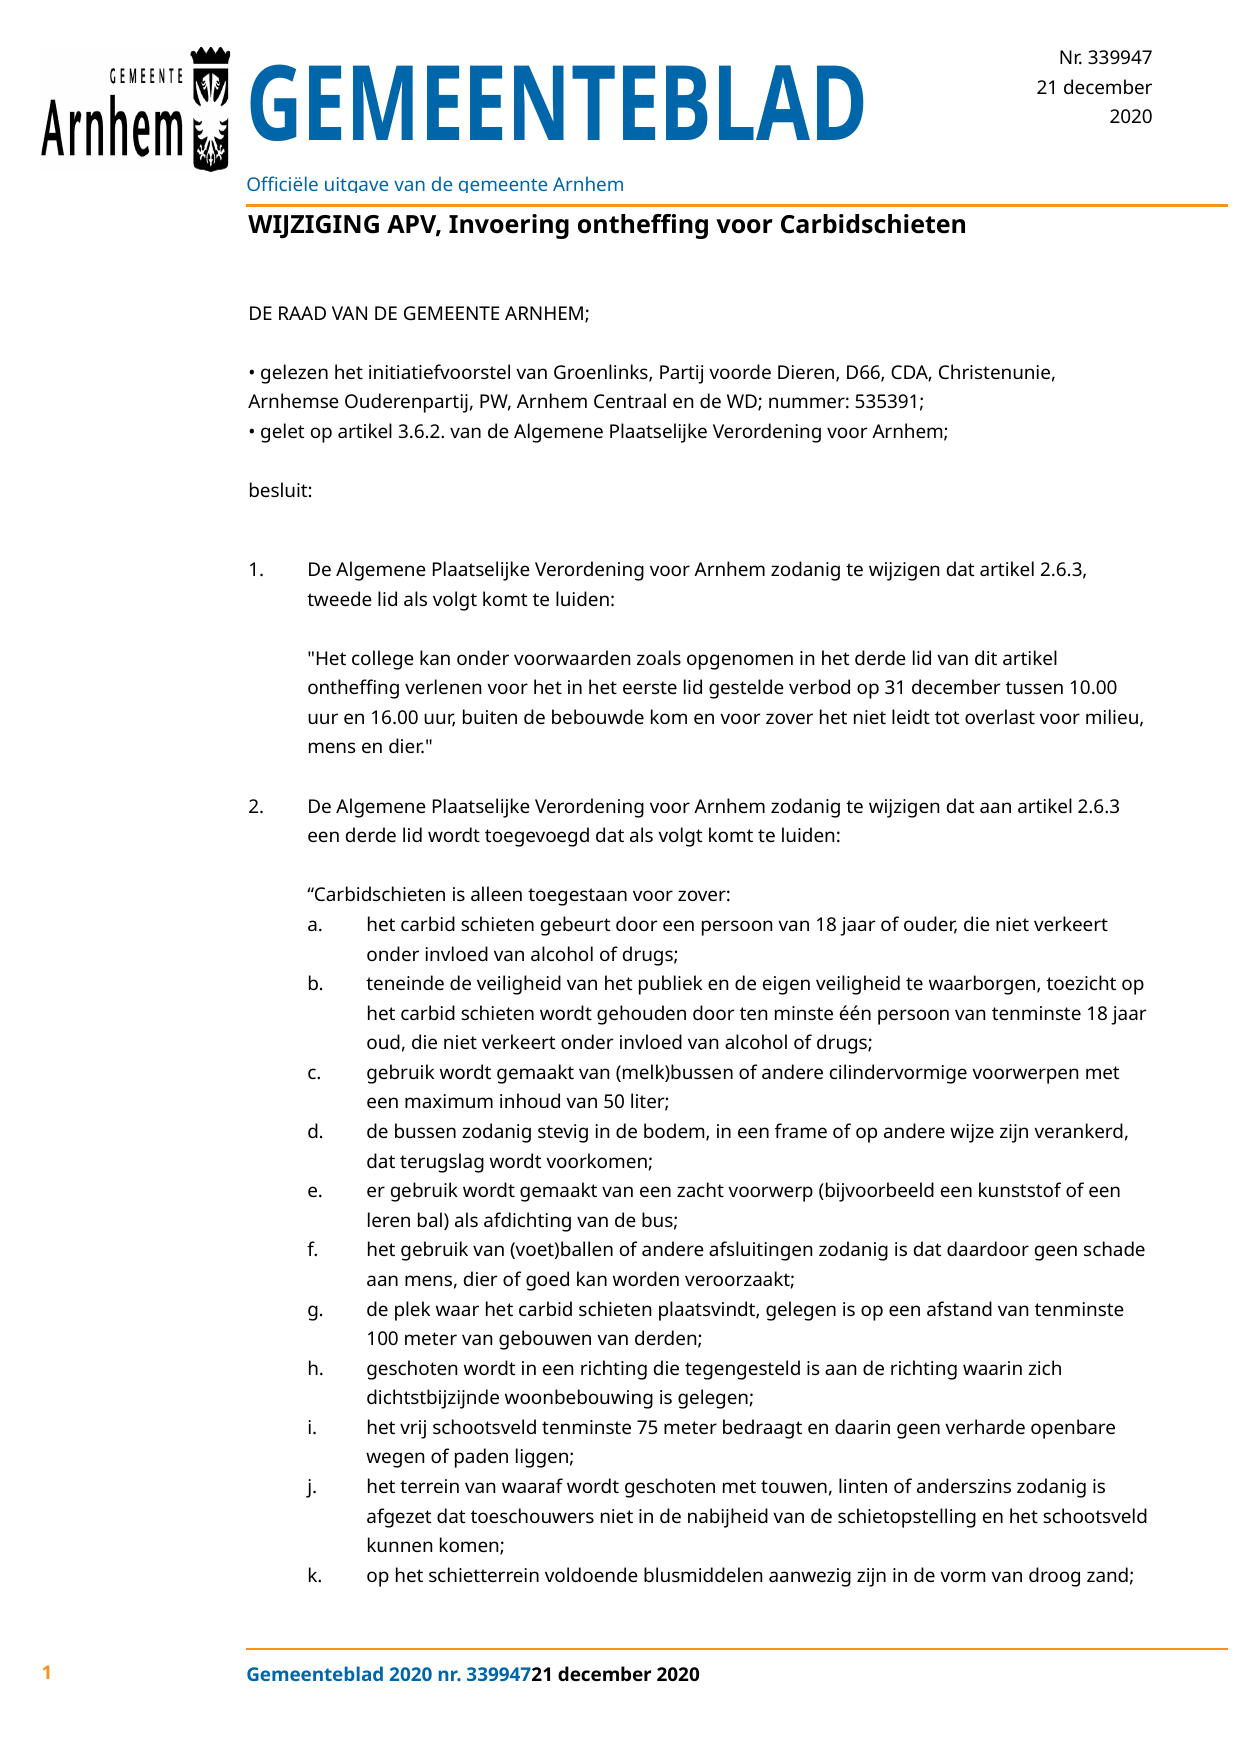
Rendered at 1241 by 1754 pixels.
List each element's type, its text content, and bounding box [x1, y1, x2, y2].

list “Carbidschieten is alleen toegestaan voor zover: [248, 882, 1152, 907]
list de plek waar het carbid schieten plaatsvindt, gelegen is op een afstand van tenminste 100 meter van gebouwen van derden; [307, 1296, 1152, 1351]
list het terrein van waaraf wordt geschoten met touwen, linten of anderszins zodanig is afgezet dat toeschouwers niet in de nabijheid van de schietopstelling en het schootsveld kunnen komen; [307, 1473, 1152, 1558]
text • gelet op artikel 3.6.2. van de Algemene Plaatselijke Verordening voor Arnhem; [248, 418, 1152, 444]
list De Algemene Plaatselijke Verordening voor Arnhem zodanig te wijzigen dat artikel 2.6.3, tweede lid als volgt komt te luiden: [248, 556, 1152, 612]
list het gebruik van (voet)ballen of andere afsluitingen zodanig is dat daardoor geen schade aan mens, dier of goed kan worden veroorzaakt; [307, 1237, 1152, 1292]
picture [41, 47, 231, 172]
list de bussen zodanig stevig in de bodem, in een frame of op andere wijze zijn verankerd, dat terugslag wordt voorkomen; [307, 1118, 1152, 1174]
list teneinde de veiligheid van het publiek en de eigen veiligheid te waarborgen, toezicht op het carbid schieten wordt gehouden door ten minste één persoon van tenminste 18 jaar oud, die niet verkeert onder invloed van alcohol of drugs; [307, 970, 1152, 1055]
text • gelezen het initiatiefvoorstel van Groenlinks, Partij voorde Dieren, D66, CDA, Christenunie, Arnhemse Ouderenpartij, PW, Arnhem Centraal en de WD; nummer: 535391; [248, 359, 1152, 414]
list gebruik wordt gemaakt van (melk)bussen of andere cilindervormige voorwerpen met een maximum inhoud van 50 liter; [307, 1059, 1152, 1114]
list "Het college kan onder voorwaarden zoals opgenomen in het derde lid van dit artikel ontheffing verlenen voor het in het eerste lid gestelde verbod op 31 december tussen 10.00 uur en 16.00 uur, buiten de bebouwde kom en voor zover het niet leidt tot overlast voor milieu, mens en dier." [248, 645, 1152, 759]
list De Algemene Plaatselijke Verordening voor Arnhem zodanig te wijzigen dat aan artikel 2.6.3 een derde lid wordt toegevoegd dat als volgt komt te luiden: [248, 793, 1152, 848]
text WIJZIGING APV, Invoering ontheffing voor Carbidschieten [248, 207, 1152, 241]
list geschoten wordt in een richting die tegengesteld is aan de richting waarin zich dichtstbijzijnde woonbebouwing is gelegen; [307, 1355, 1152, 1410]
list er gebruik wordt gemaakt van een zacht voorwerp (bijvoorbeeld een kunststof of een leren bal) als afdichting van de bus; [307, 1177, 1152, 1233]
list het carbid schieten gebeurt door een persoon van 18 jaar of ouder, die niet verkeert onder invloed van alcohol of drugs; [307, 911, 1152, 967]
list het vrij schootsveld tenminste 75 meter bedraagt en daarin geen verharde openbare wegen of paden liggen; [307, 1414, 1152, 1469]
text besluit: [248, 477, 1152, 503]
text DE RAAD VAN DE GEMEENTE ARNHEM; [248, 300, 1152, 326]
list op het schietterrein voldoende blusmiddelen aanwezig zijn in de vorm van droog zand; [307, 1562, 1152, 1588]
